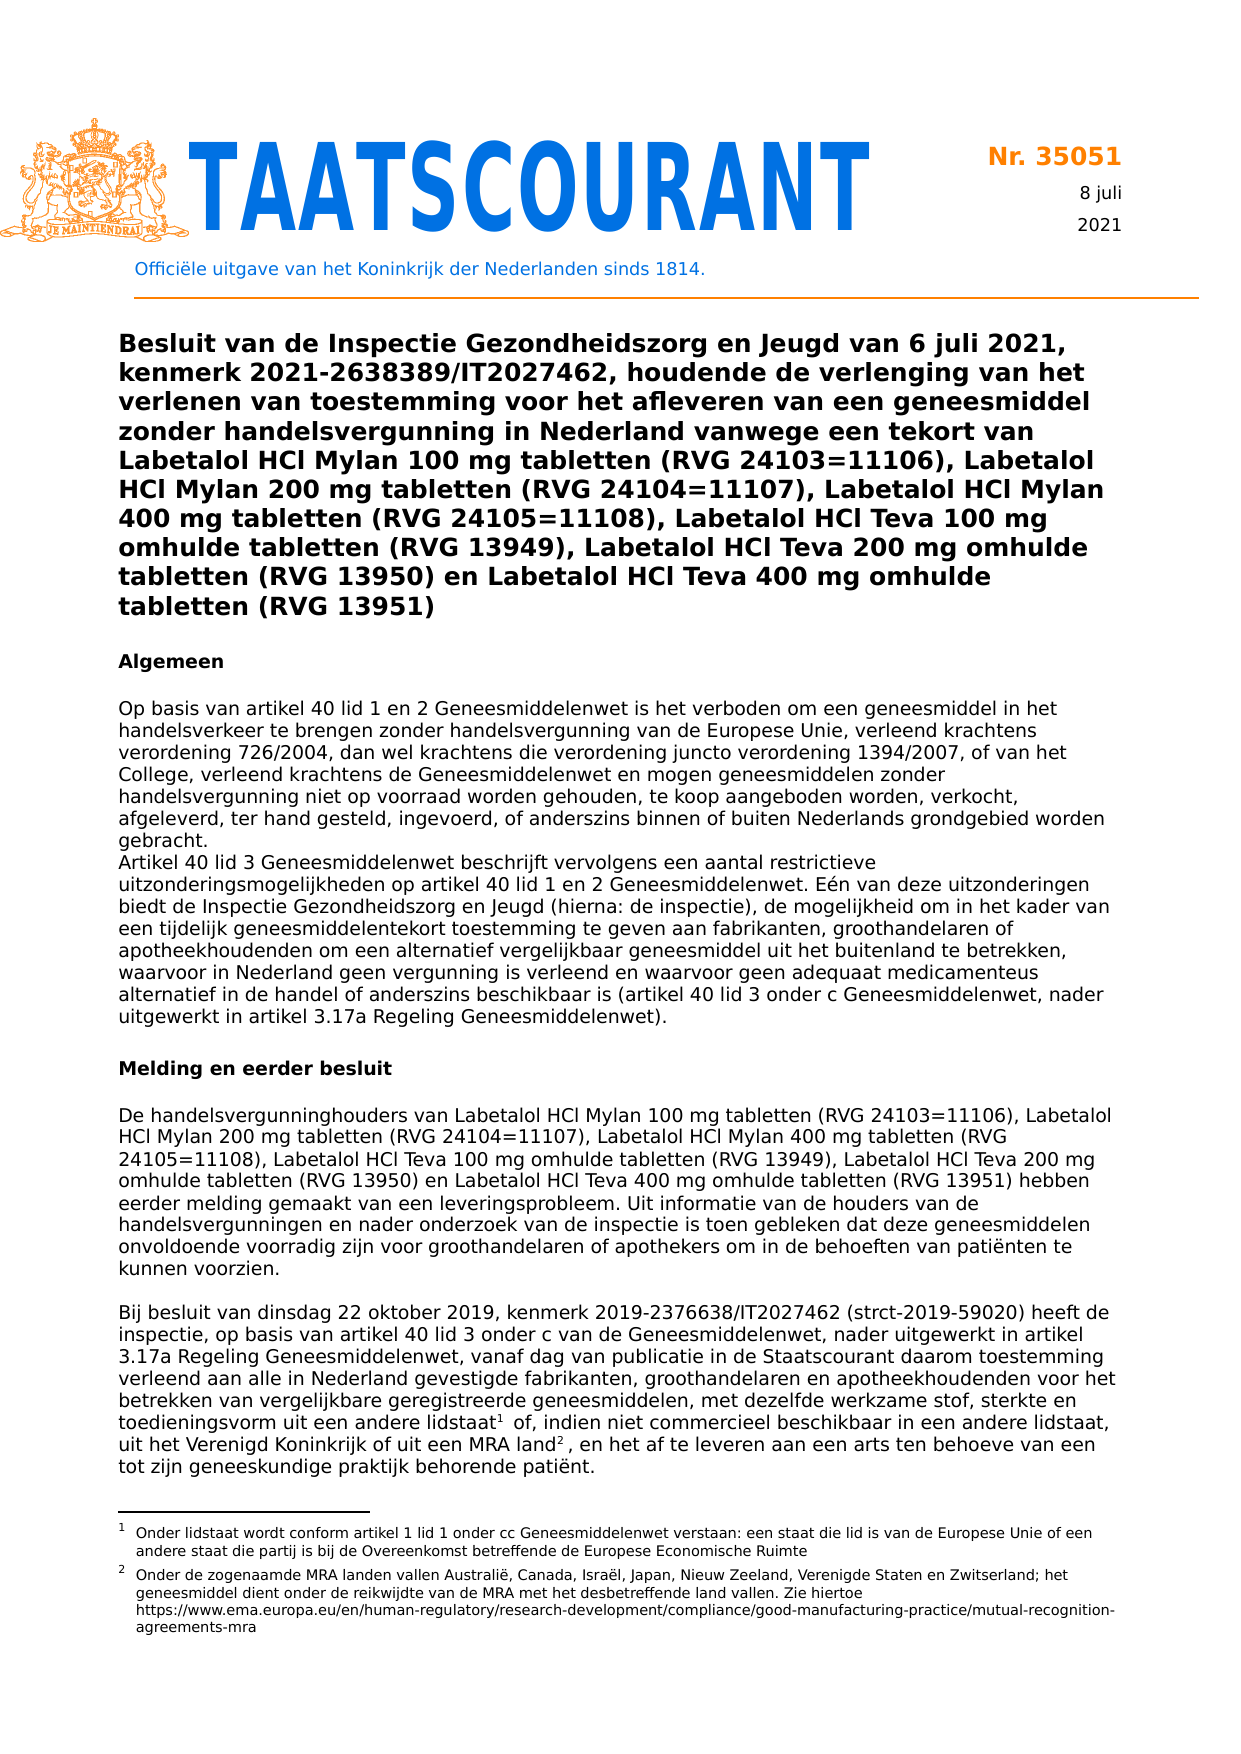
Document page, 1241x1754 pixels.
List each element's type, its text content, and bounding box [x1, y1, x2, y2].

table_cell 2021 [939, 209, 1199, 259]
text Op basis van artikel 40 lid 1 en 2 Geneesmiddelenwet is het verboden om een geneesmiddel in het handelsverkeer te brengen zonder handelsvergunning van de Europese Unie, verleend krachtens verordening 726/2004, dan wel krachtens die verordening juncto verordening 1394/2007, of van het College, verleend krachtens de Geneesmiddelenwet en mogen geneesmiddelen zonder handelsvergunning niet op voorraad worden gehouden, te koop aangeboden worden, verkocht, afgeleverd, ter hand gesteld, ingevoerd, of anderszins binnen of buiten Nederlands grondgebied worden gebracht. [118, 698, 1122, 852]
table_header STAATSCOURANT [134, 118, 939, 259]
text Artikel 40 lid 3 Geneesmiddelenwet beschrijft vervolgens een aantal restrictieve uitzonderingsmogelijkheden op artikel 40 lid 1 en 2 Geneesmiddelenwet. Eén van deze uitzonderingen biedt de Inspectie Gezondheidszorg en Jeugd (hierna: de inspectie), de mogelijkheid om in het kader van een tijdelijk geneesmiddelentekort toestemming te geven aan fabrikanten, groothandelaren of apotheekhoudenden om een alternatief vergelijkbaar geneesmiddel uit het buitenland te betrekken, waarvoor in Nederland geen vergunning is verleend en waarvoor geen adequaat medicamenteus alternatief in de handel of anderszins beschikbaar is (artikel 40 lid 3 onder c Geneesmiddelenwet, nader uitgewerkt in artikel 3.17a Regeling Geneesmiddelenwet). [118, 852, 1122, 1027]
table_header [0, 242, 134, 297]
text Bij besluit van dinsdag 22 oktober 2019, kenmerk 2019-2376638/IT2027462 (strct-2019-59020) heeft de inspectie, op basis van artikel 40 lid 3 onder c van de Geneesmiddelenwet, nader uitgewerkt in artikel 3.17a Regeling Geneesmiddelenwet, vanaf dag van publicatie in de Staatscourant daarom toestemming verleend aan alle in Nederland gevestigde fabrikanten, groothandelaren en apotheekhoudenden voor het betrekken van vergelijkbare geregistreerde geneesmiddelen, met dezelfde werkzame stof, sterkte en toedieningsvorm uit een andere lidstaat of, indien niet commercieel beschikbaar in een andere lidstaat, uit het Verenigd Koninkrijk of uit een MRA land, en het af te leveren aan een arts ten behoeve van een tot zijn geneeskundige praktijk behorende patiënt. [118, 1302, 1122, 1478]
text Onder de zogenaamde MRA landen vallen Australië, Canada, Israël, Japan, Nieuw Zeeland, Verenigde Staten en Zwitserland; het geneesmiddel dient onder de reikwijdte van de MRA met het desbetreffende land vallen. Zie hiertoe https://www.ema.europa.eu/en/human-regulatory/research-development/compliance/good-manufacturing-practice/mutual-recognition-agreements-mra [118, 1563, 1122, 1636]
table_header Nr. 35051 [939, 118, 1199, 177]
subtitle Besluit van de Inspectie Gezondheidszorg en Jeugd van 6 juli 2021, kenmerk 2021-2638389/IT2027462, houdende de verlenging van het verlenen van toestemming voor het afleveren van een geneesmiddel zonder handelsvergunning in Nederland vanwege een tekort van Labetalol HCl Mylan 100 mg tabletten (RVG 24103=11106), Labetalol HCl Mylan 200 mg tabletten (RVG 24104=11107), Labetalol HCl Mylan 400 mg tabletten (RVG 24105=11108), Labetalol HCl Teva 100 mg omhulde tabletten (RVG 13949), Labetalol HCl Teva 200 mg omhulde tabletten (RVG 13950) en Labetalol HCl Teva 400 mg omhulde tabletten (RVG 13951) [118, 329, 1122, 621]
text De handelsvergunninghouders van Labetalol HCl Mylan 100 mg tabletten (RVG 24103=11106), Labetalol HCl Mylan 200 mg tabletten (RVG 24104=11107), Labetalol HCl Mylan 400 mg tabletten (RVG 24105=11108), Labetalol HCl Teva 100 mg omhulde tabletten (RVG 13949), Labetalol HCl Teva 200 mg omhulde tabletten (RVG 13950) en Labetalol HCl Teva 400 mg omhulde tabletten (RVG 13951) hebben eerder melding gemaakt van een leveringsprobleem. Uit informatie van de houders van de handelsvergunningen en nader onderzoek van de inspectie is toen gebleken dat deze geneesmiddelen onvoldoende voorradig zijn voor groothandelaren of apothekers om in de behoeften van patiënten te kunnen voorzien. [118, 1104, 1122, 1280]
picture [0, 118, 189, 242]
text Onder lidstaat wordt conform artikel 1 lid 1 onder cc Geneesmiddelenwet verstaan: een staat die lid is van de Europese Unie of een andere staat die partij is bij de Overeenkomst betreffende de Europese Economische Ruimte [118, 1521, 1122, 1560]
subtitle Algemeen [118, 651, 1122, 673]
table_cell Officiële uitgave van het Koninkrijk der Nederlanden sinds 1814. [134, 259, 1199, 297]
subtitle Melding en eerder besluit [118, 1057, 1122, 1079]
table_cell 8 juli [939, 177, 1199, 209]
